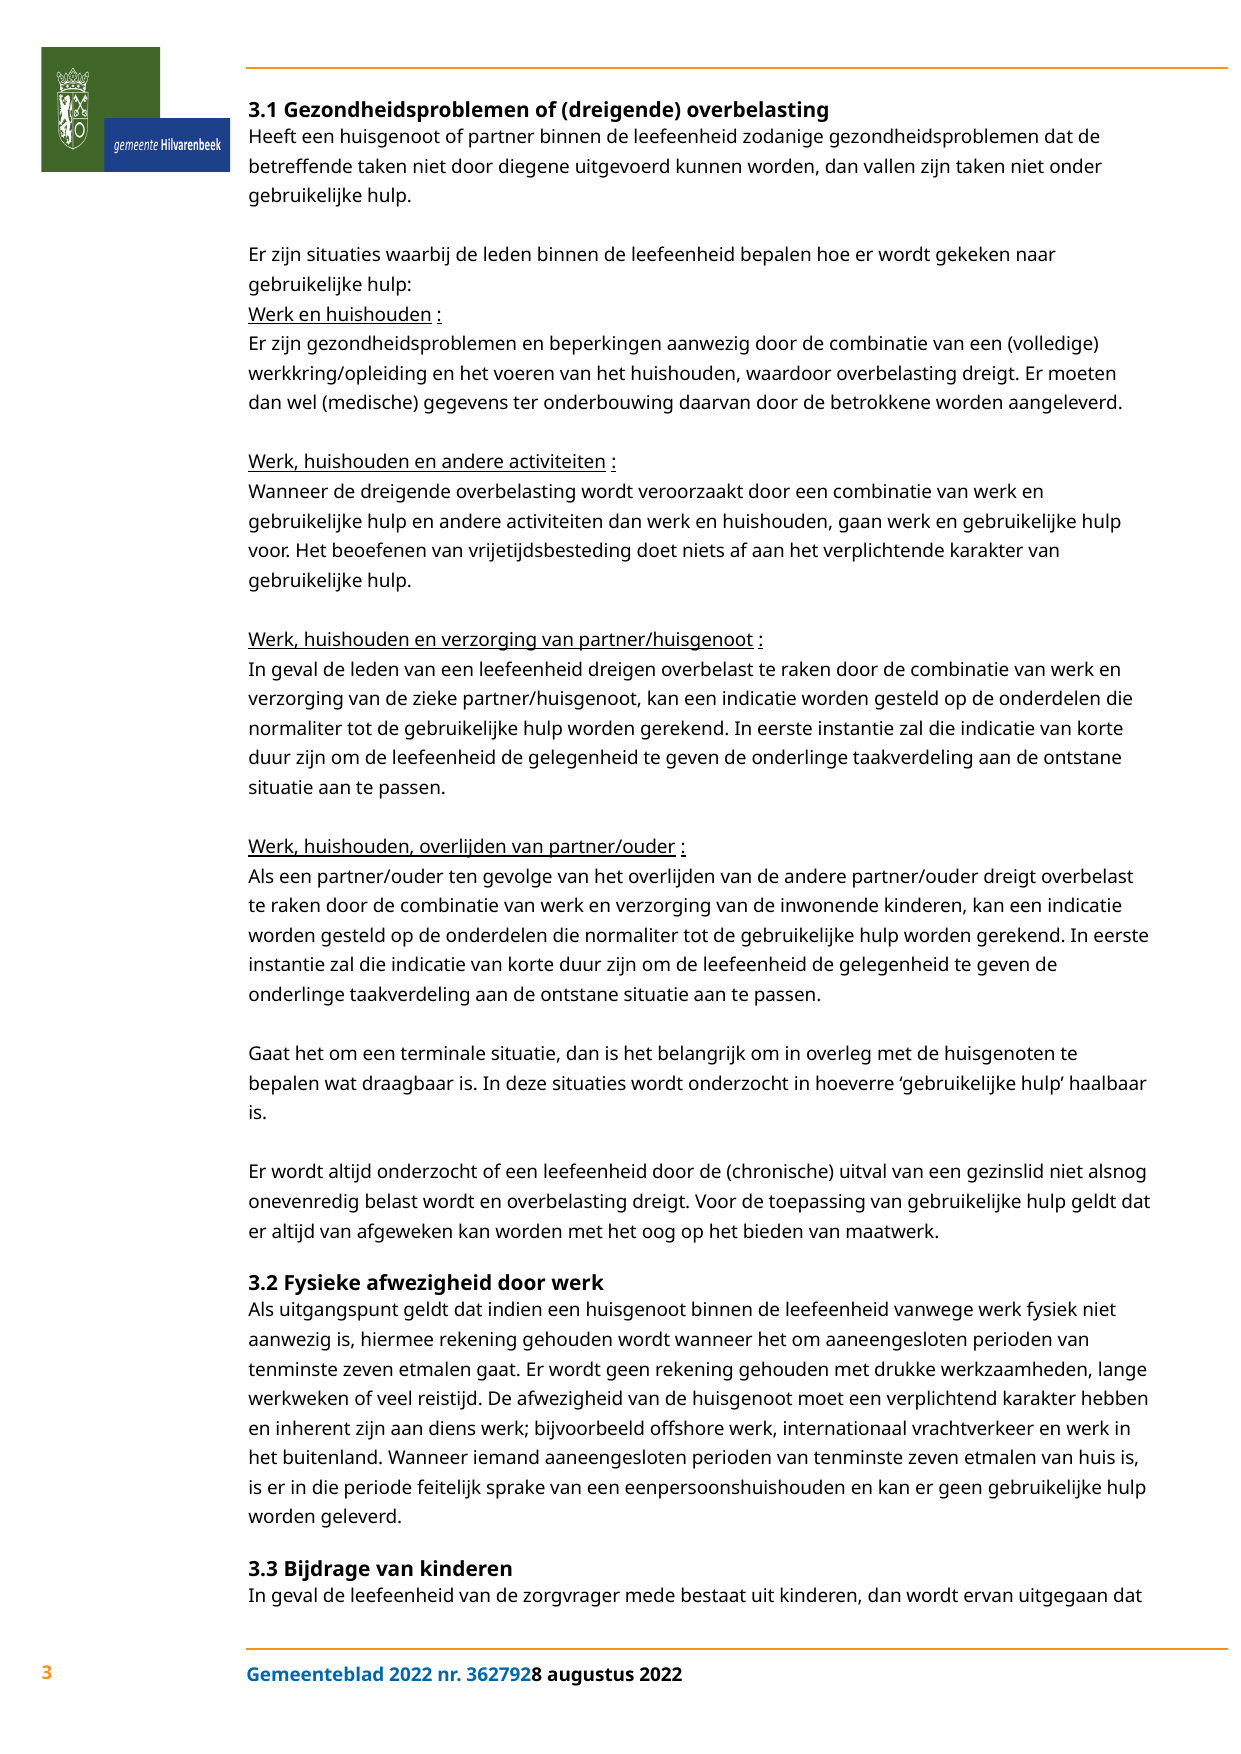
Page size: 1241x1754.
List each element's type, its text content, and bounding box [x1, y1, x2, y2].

text Wanneer de dreigende overbelasting wordt veroorzaakt door een combinatie van werk en gebruikelijke hulp en andere activiteiten dan werk en huishouden, gaan werk en gebruikelijke hulp voor. Het beoefenen van vrijetijdsbesteding doet niets af aan het verplichtende karakter van gebruikelijke hulp. [248, 478, 1152, 593]
text Werk en huishouden : [248, 301, 1152, 326]
text Er zijn situaties waarbij de leden binnen de leefeenheid bepalen hoe er wordt gekeken naar gebruikelijke hulp: [248, 242, 1152, 297]
text Als een partner/ouder ten gevolge van het overlijden van de andere partner/ouder dreigt overbelast te raken door de combinatie van werk en verzorging van de inwonende kinderen, kan een indicatie worden gesteld op de onderdelen die normaliter tot de gebruikelijke hulp worden gerekend. In eerste instantie zal die indicatie van korte duur zijn om de leefeenheid de gelegenheid te geven de onderlinge taakverdeling aan de ontstane situatie aan te passen. [248, 863, 1152, 1007]
text Werk, huishouden en verzorging van partner/huisgenoot : [248, 626, 1152, 652]
text 3.3 Bijdrage van kinderen [248, 1554, 1152, 1583]
text Heeft een huisgenoot of partner binnen de leefeenheid zodanige gezondheidsproblemen dat de betreffende taken niet door diegene uitgevoerd kunnen worden, dan vallen zijn taken niet onder gebruikelijke hulp. [248, 123, 1152, 208]
text Er zijn gezondheidsproblemen en beperkingen aanwezig door de combinatie van een (volledige) werkkring/opleiding en het voeren van het huishouden, waardoor overbelasting dreigt. Er moeten dan wel (medische) gegevens ter onderbouwing daarvan door de betrokkene worden aangeleverd. [248, 330, 1152, 415]
text Werk, huishouden, overlijden van partner/ouder : [248, 833, 1152, 859]
text Er wordt altijd onderzocht of een leefeenheid door de (chronische) uitval van een gezinslid niet alsnog onevenredig belast wordt en overbelasting dreigt. Voor de toepassing van gebruikelijke hulp geldt dat er altijd van afgeweken kan worden met het oog op het bieden van maatwerk. [248, 1159, 1152, 1243]
text In geval de leden van een leefeenheid dreigen overbelast te raken door de combinatie van werk en verzorging van de zieke partner/huisgenoot, kan een indicatie worden gesteld op de onderdelen die normaliter tot de gebruikelijke hulp worden gerekend. In eerste instantie zal die indicatie van korte duur zijn om de leefeenheid de gelegenheid te geven de onderlinge taakverdeling aan de ontstane situatie aan te passen. [248, 656, 1152, 800]
text Gaat het om een terminale situatie, dan is het belangrijk om in overleg met de huisgenoten te bepalen wat draagbaar is. In deze situaties wordt onderzocht in hoeverre ‘gebruikelijke hulp’ haalbaar is. [248, 1040, 1152, 1125]
text In geval de leefeenheid van de zorgvrager mede bestaat uit kinderen, dan wordt ervan uitgegaan dat [248, 1583, 1152, 1608]
text Werk, huishouden en andere activiteiten : [248, 449, 1152, 474]
text 3.2 Fysieke afwezigheid door werk [248, 1268, 1152, 1297]
picture [41, 47, 231, 172]
text Als uitgangspunt geldt dat indien een huisgenoot binnen de leefeenheid vanwege werk fysiek niet aanwezig is, hiermee rekening gehouden wordt wanneer het om aaneengesloten perioden van tenminste zeven etmalen gaat. Er wordt geen rekening gehouden met drukke werkzaamheden, lange werkweken of veel reistijd. De afwezigheid van de huisgenoot moet een verplichtend karakter hebben en inherent zijn aan diens werk; bijvoorbeeld offshore werk, internationaal vrachtverkeer en werk in het buitenland. Wanneer iemand aaneengesloten perioden van tenminste zeven etmalen van huis is, is er in die periode feitelijk sprake van een eenpersoonshuishouden en kan er geen gebruikelijke hulp worden geleverd. [248, 1297, 1152, 1529]
text 3.1 Gezondheidsproblemen of (dreigende) overbelasting [248, 95, 1152, 123]
